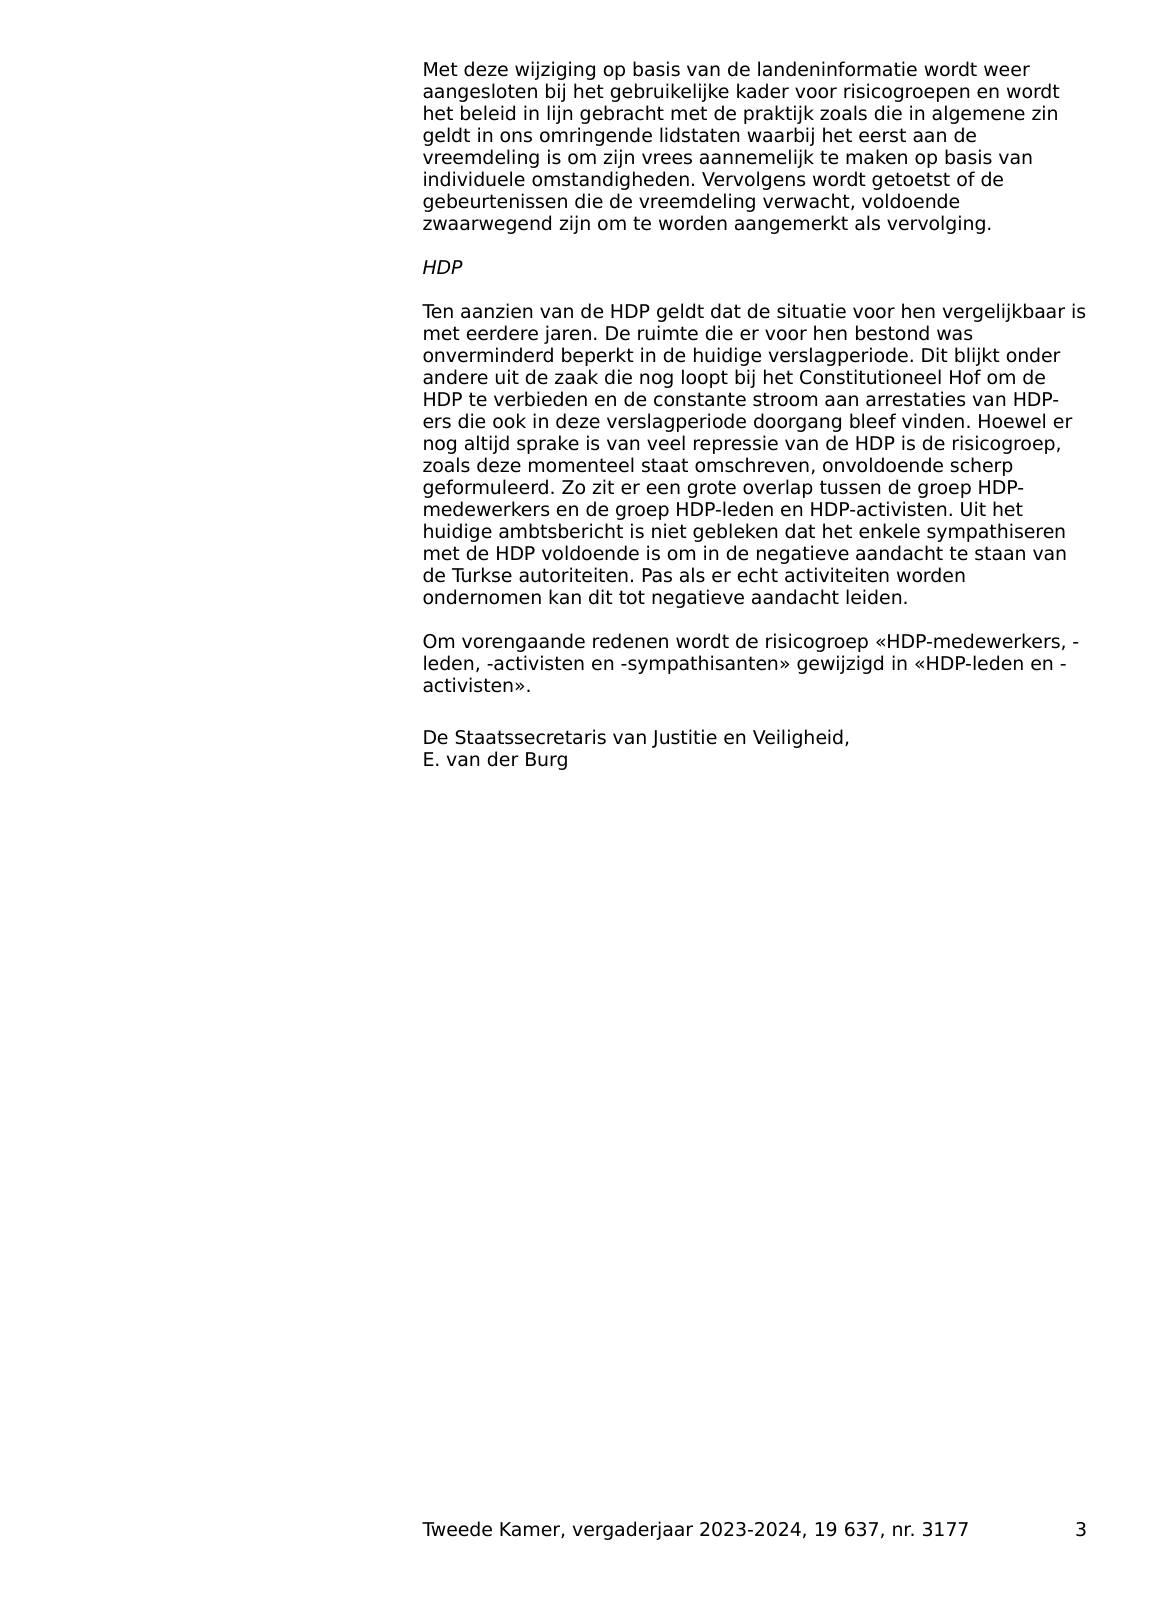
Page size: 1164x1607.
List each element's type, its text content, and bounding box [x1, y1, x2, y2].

text Met deze wijziging op basis van de landeninformatie wordt weer aangesloten bij het gebruikelijke kader voor risicogroepen en wordt het beleid in lijn gebracht met de praktijk zoals die in algemene zin geldt in ons omringende lidstaten waarbij het eerst aan de vreemdeling is om zijn vrees aannemelijk te maken op basis van individuele omstandigheden. Vervolgens wordt getoetst of de gebeurtenissen die de vreemdeling verwacht, voldoende zwaarwegend zijn om te worden aangemerkt als vervolging. [422, 59, 1087, 235]
text De Staatssecretaris van Justitie en Veiligheid, E. van der Burg [422, 727, 1087, 771]
text Om vorengaande redenen wordt de risicogroep «HDP-medewerkers, -leden, -activisten en -sympathisanten» gewijzigd in «HDP-leden en -activisten». [422, 631, 1087, 697]
subtitle HDP [422, 257, 1087, 279]
text Ten aanzien van de HDP geldt dat de situatie voor hen vergelijkbaar is met eerdere jaren. De ruimte die er voor hen bestond was onverminderd beperkt in de huidige verslagperiode. Dit blijkt onder andere uit de zaak die nog loopt bij het Constitutioneel Hof om de HDP te verbieden en de constante stroom aan arrestaties van HDP-ers die ook in deze verslagperiode doorgang bleef vinden. Hoewel er nog altijd sprake is van veel repressie van de HDP is de risicogroep, zoals deze momenteel staat omschreven, onvoldoende scherp geformuleerd. Zo zit er een grote overlap tussen de groep HDP-medewerkers en de groep HDP-leden en HDP-activisten. Uit het huidige ambtsbericht is niet gebleken dat het enkele sympathiseren met de HDP voldoende is om in de negatieve aandacht te staan van de Turkse autoriteiten. Pas als er echt activiteiten worden ondernomen kan dit tot negatieve aandacht leiden. [422, 301, 1087, 609]
